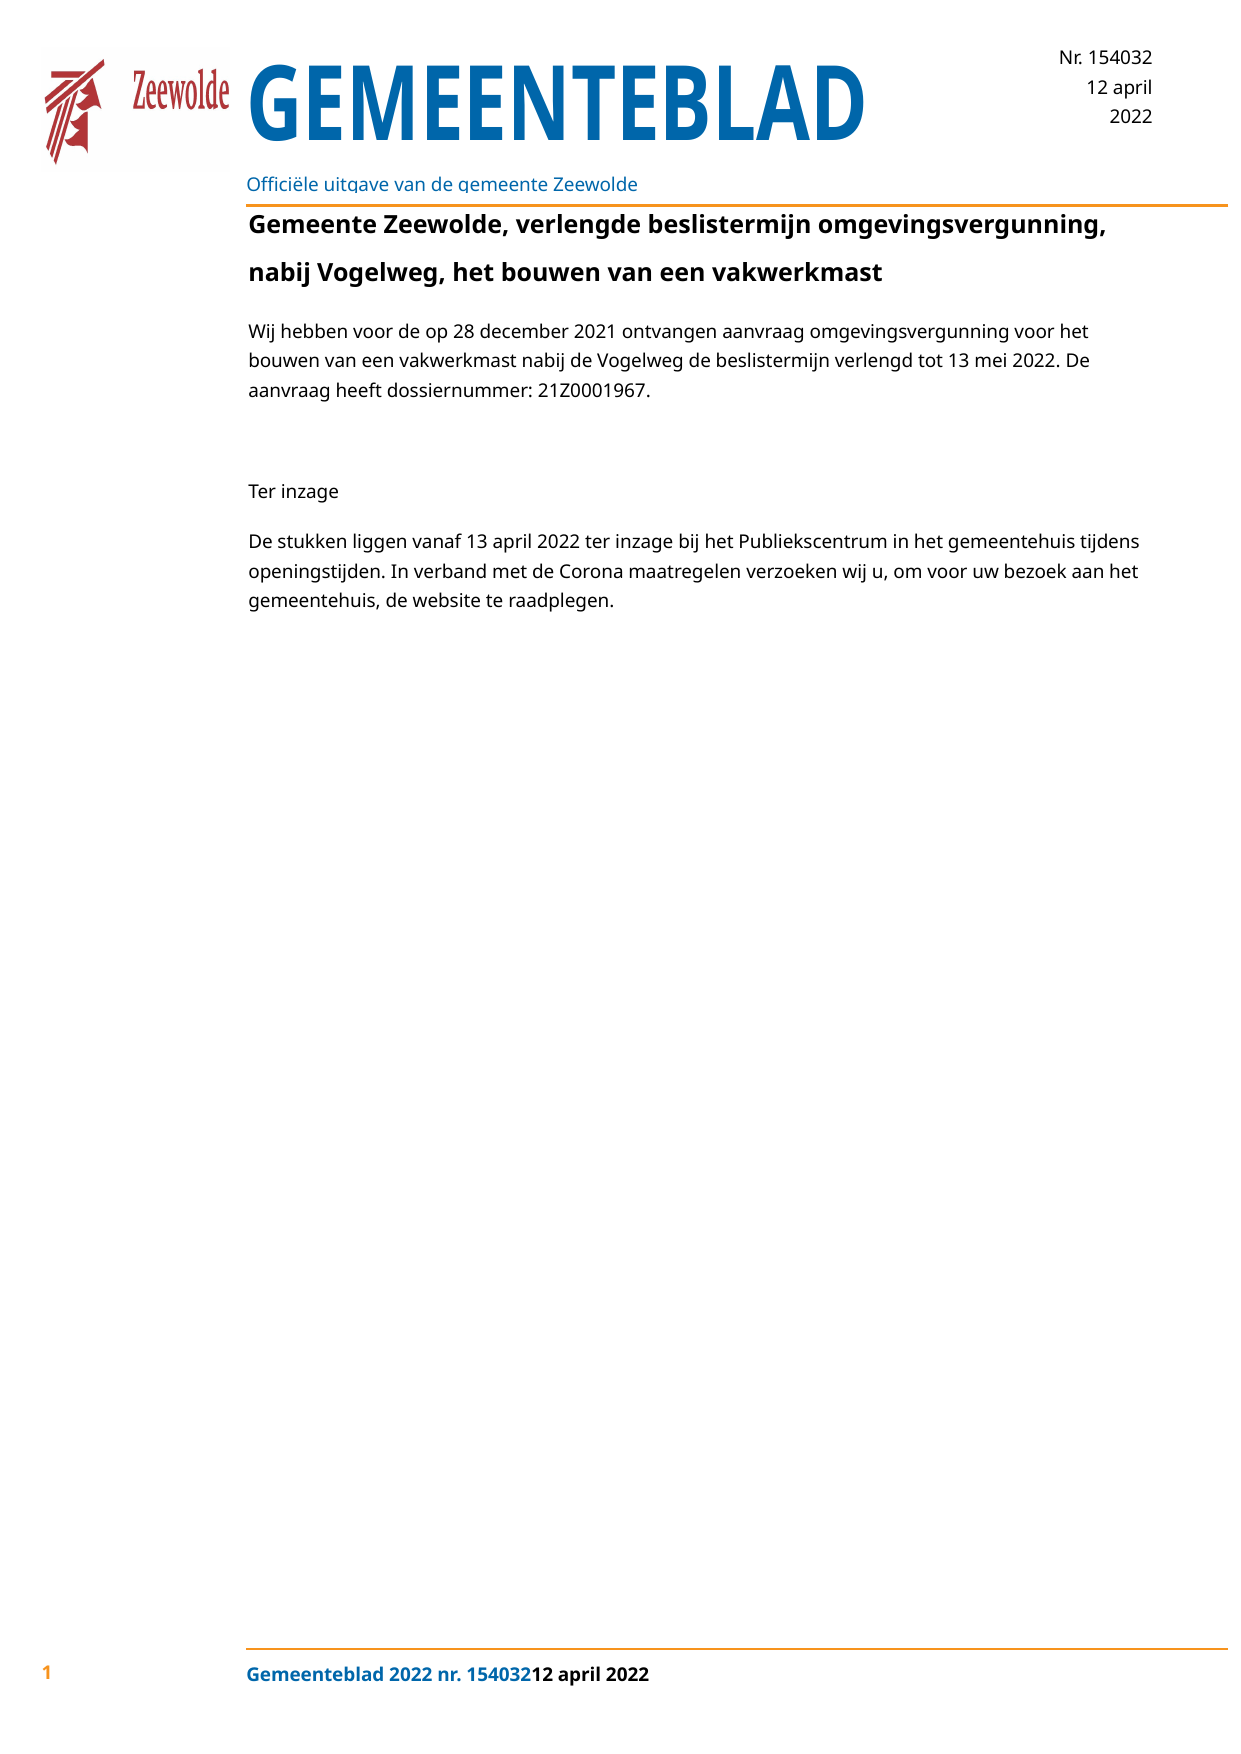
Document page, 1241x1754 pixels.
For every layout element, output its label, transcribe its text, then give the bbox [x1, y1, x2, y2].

text Ter inzage [248, 478, 1152, 504]
text Wij hebben voor de op 28 december 2021 ontvangen aanvraag omgevingsvergunning voor het bouwen van een vakwerkmast nabij de Vogelweg de beslistermijn verlengd tot 13 mei 2022. De aanvraag heeft dossiernummer: 21Z0001967. [248, 318, 1152, 403]
text Gemeente Zeewolde, verlengde beslistermijn omgevingsvergunning, nabij Vogelweg, het bouwen van een vakwerkmast [248, 207, 1152, 288]
picture [41, 47, 231, 172]
text De stukken liggen vanaf 13 april 2022 ter inzage bij het Publiekscentrum in het gemeentehuis tijdens openingstijden. In verband met de Corona maatregelen verzoeken wij u, om voor uw bezoek aan het gemeentehuis, de website te raadplegen. [248, 528, 1152, 613]
